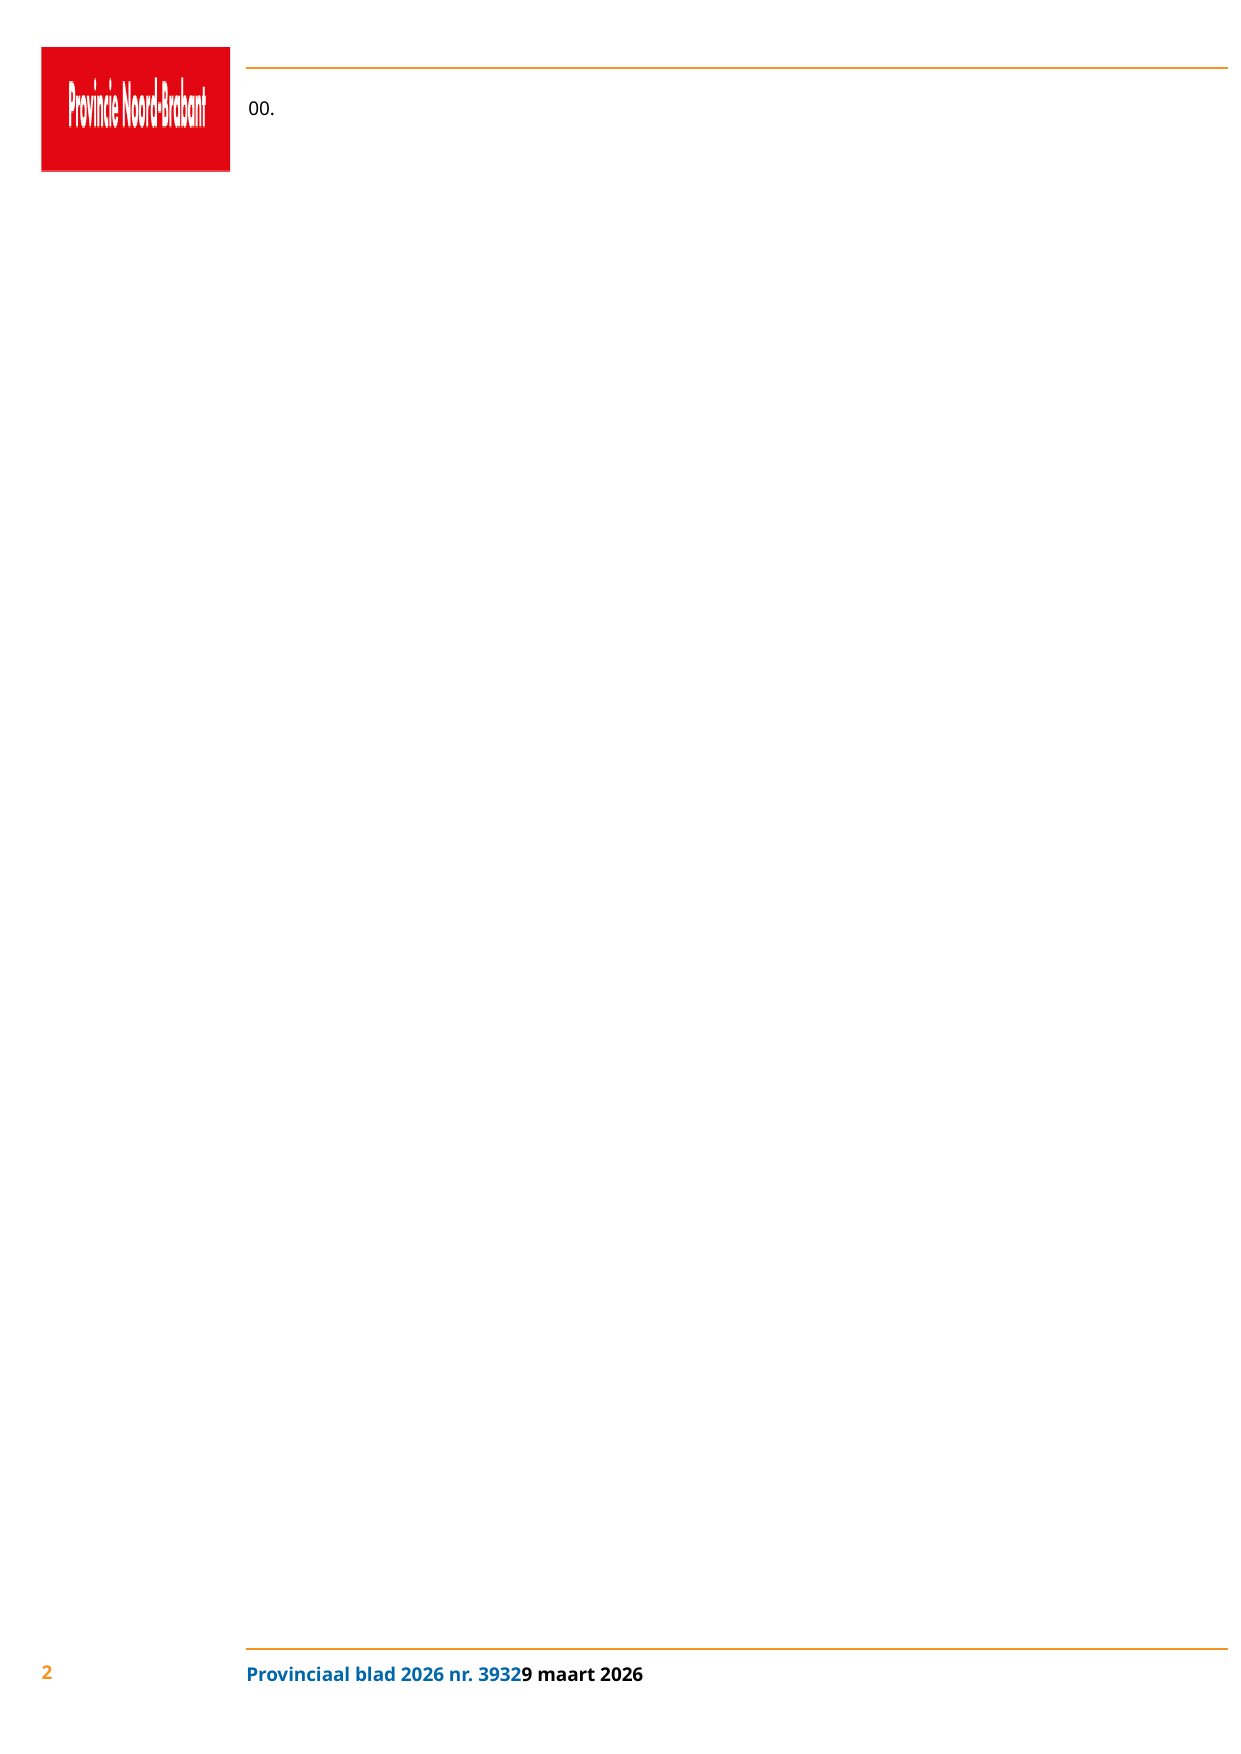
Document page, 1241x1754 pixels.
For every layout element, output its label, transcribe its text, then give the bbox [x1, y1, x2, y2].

text 00. [248, 95, 1152, 121]
picture [41, 47, 231, 172]
